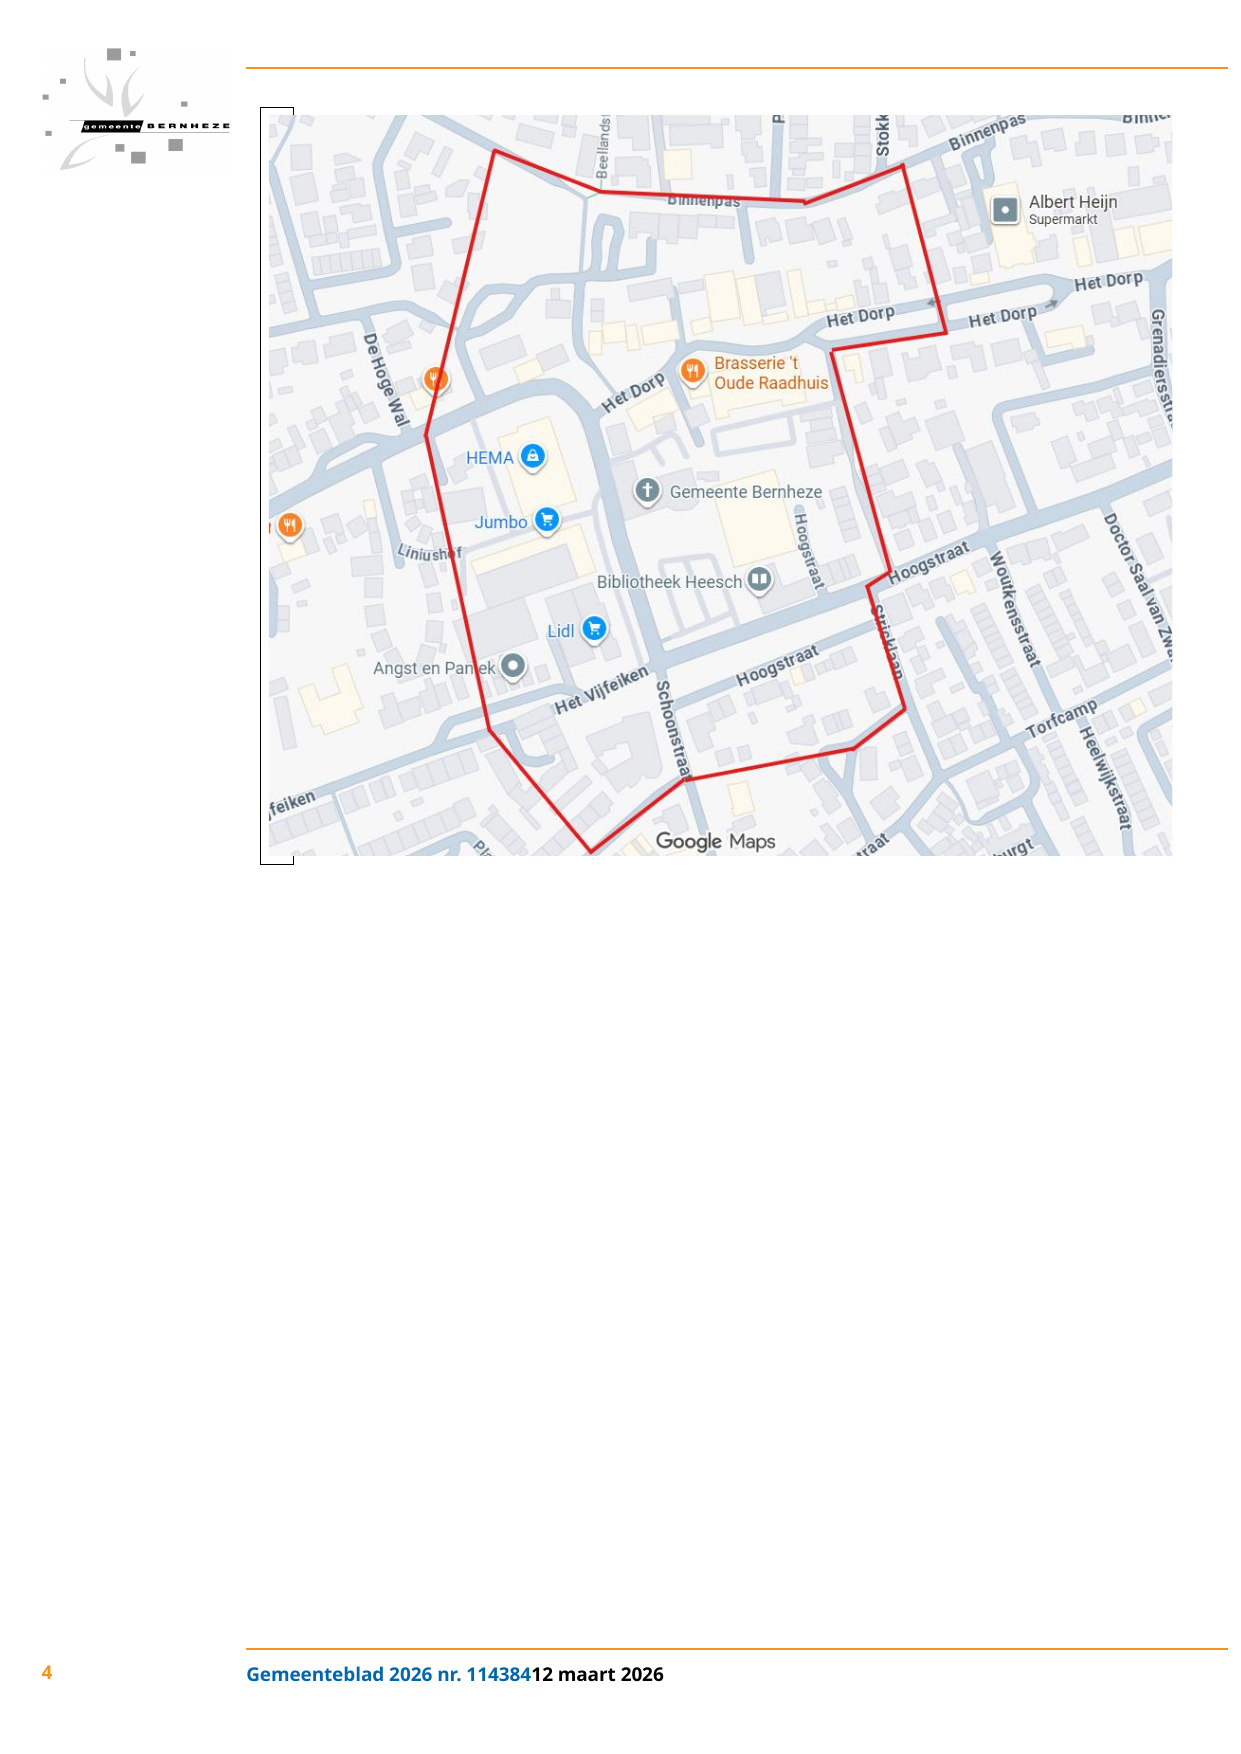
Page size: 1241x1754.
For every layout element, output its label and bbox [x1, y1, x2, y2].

picture [41, 47, 231, 172]
picture [268, 115, 1173, 856]
